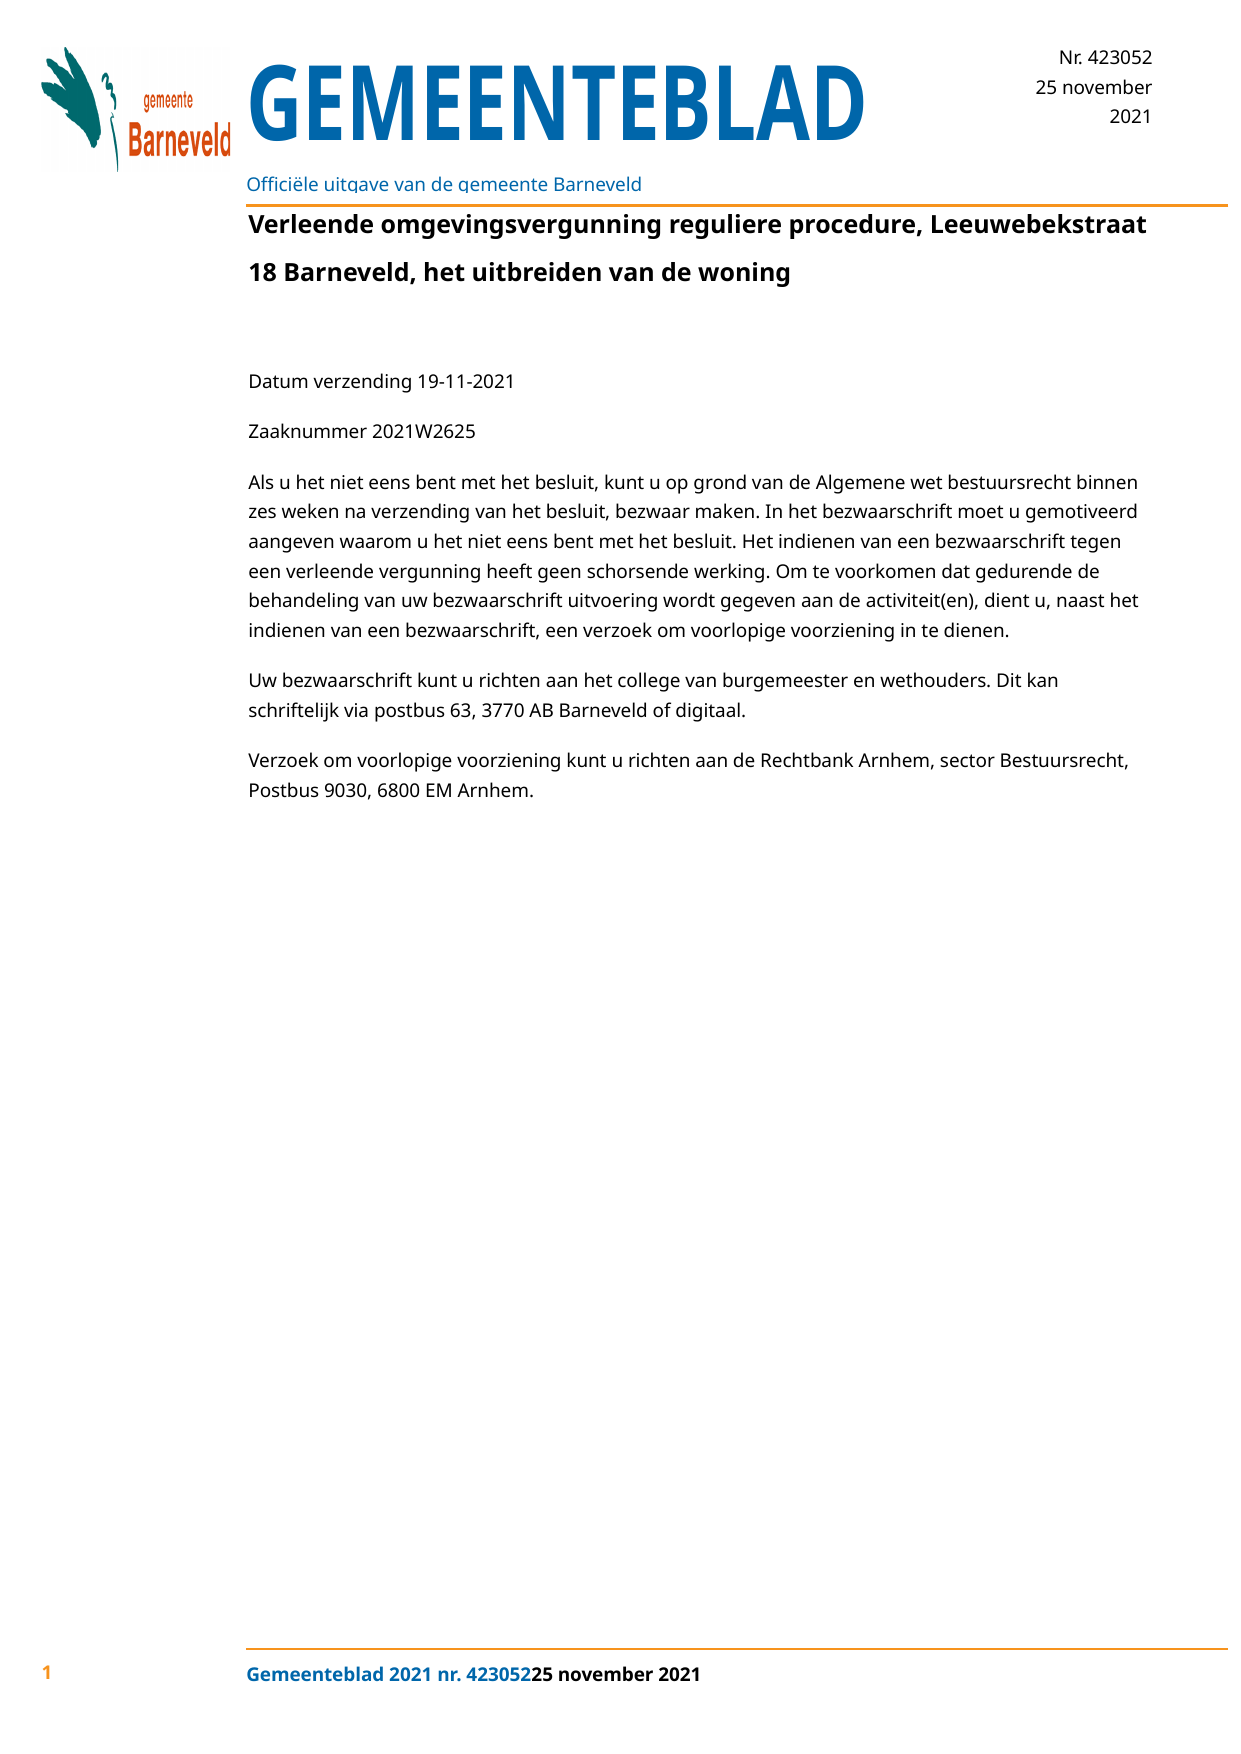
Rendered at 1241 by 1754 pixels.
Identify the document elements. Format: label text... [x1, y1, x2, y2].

text Verleende omgevingsvergunning reguliere procedure, Leeuwebekstraat 18 Barneveld, het uitbreiden van de woning [248, 207, 1152, 288]
text Als u het niet eens bent met het besluit, kunt u op grond van de Algemene wet bestuursrecht binnen zes weken na verzending van het besluit, bezwaar maken. In het bezwaarschrift moet u gemotiveerd aangeven waarom u het niet eens bent met het besluit. Het indienen van een bezwaarschrift tegen een verleende vergunning heeft geen schorsende werking. Om te voorkomen dat gedurende de behandeling van uw bezwaarschrift uitvoering wordt gegeven aan de activiteit(en), dient u, naast het indienen van een bezwaarschrift, een verzoek om voorlopige voorziening in te dienen. [248, 469, 1152, 643]
text Datum verzending 19-11-2021 [248, 368, 1152, 394]
text Verzoek om voorlopige voorziening kunt u richten aan de Rechtbank Arnhem, sector Bestuursrecht, Postbus 9030, 6800 EM Arnhem. [248, 747, 1152, 803]
text Zaaknummer 2021W2625 [248, 419, 1152, 444]
picture [41, 47, 231, 172]
text Uw bezwaarschrift kunt u richten aan het college van burgemeester en wethouders. Dit kan schriftelijk via postbus 63, 3770 AB Barneveld of digitaal. [248, 667, 1152, 723]
